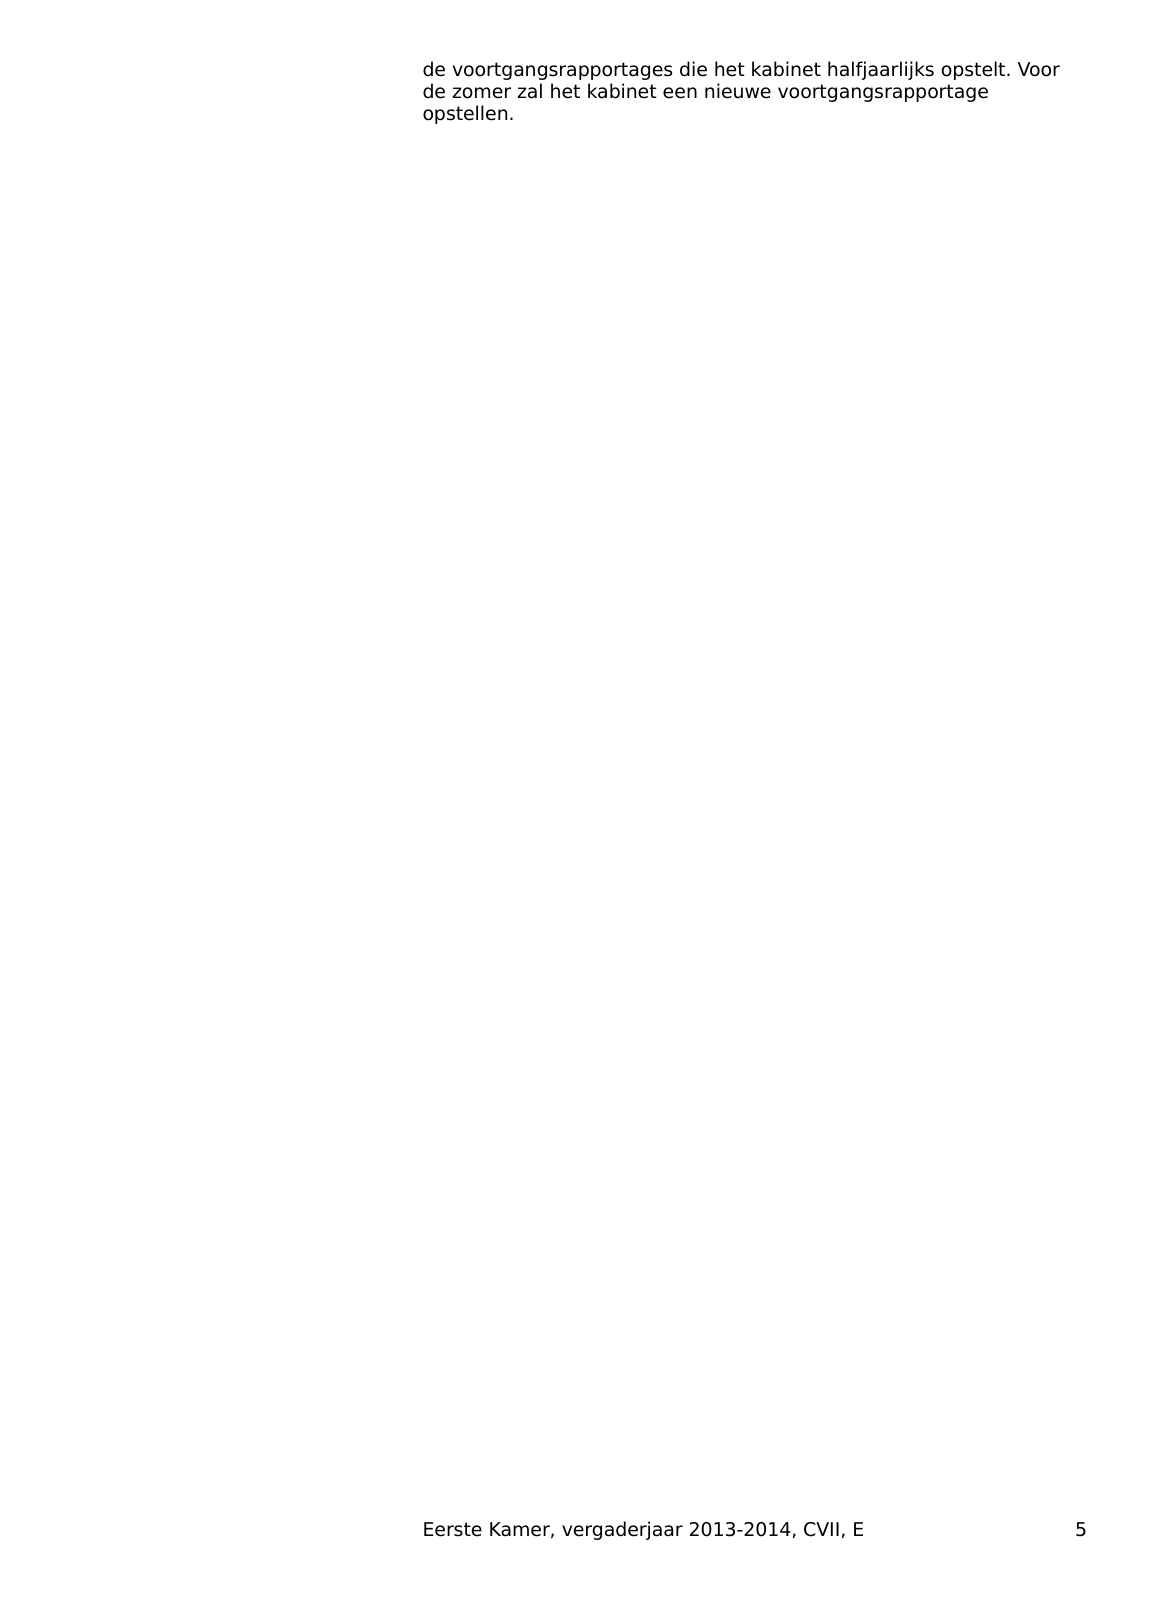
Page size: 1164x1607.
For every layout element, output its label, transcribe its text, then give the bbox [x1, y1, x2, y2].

text de voortgangsrapportages die het kabinet halfjaarlijks opstelt. Voor de zomer zal het kabinet een nieuwe voortgangsrapportage opstellen. [422, 59, 1087, 125]
